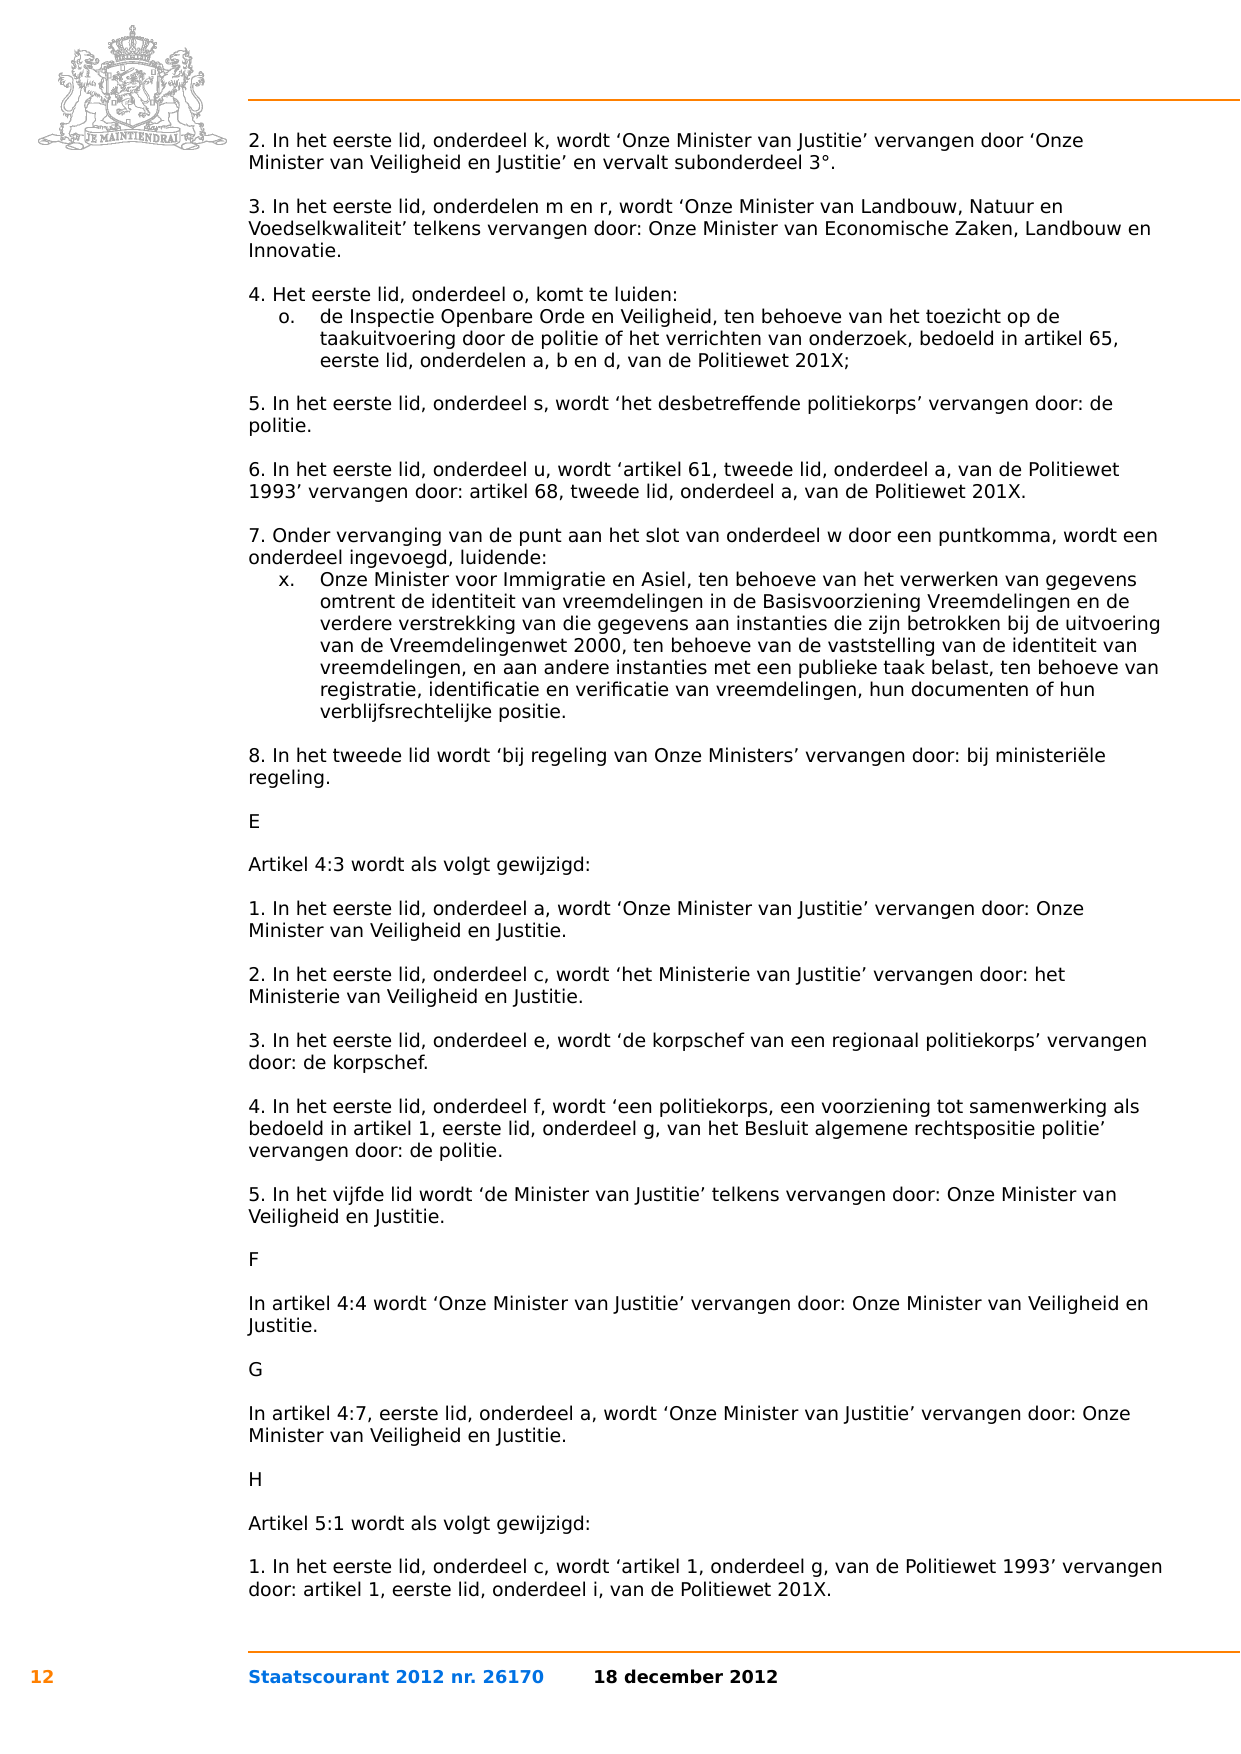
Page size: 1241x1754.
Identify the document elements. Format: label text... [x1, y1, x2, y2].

text F [248, 1249, 1163, 1271]
text 5. In het eerste lid, onderdeel s, wordt ‘het desbetreffende politiekorps’ vervangen door: de politie. [248, 393, 1163, 437]
text 3. In het eerste lid, onderdeel e, wordt ‘de korpschef van een regionaal politiekorps’ vervangen door: de korpschef. [248, 1030, 1163, 1074]
text 2. In het eerste lid, onderdeel k, wordt ‘Onze Minister van Justitie’ vervangen door ‘Onze Minister van Veiligheid en Justitie’ en vervalt subonderdeel 3°. [248, 130, 1163, 174]
text 4. In het eerste lid, onderdeel f, wordt ‘een politiekorps, een voorziening tot samenwerking als bedoeld in artikel 1, eerste lid, onderdeel g, van het Besluit algemene rechtspositie politie’ vervangen door: de politie. [248, 1096, 1163, 1162]
text 1. In het eerste lid, onderdeel c, wordt ‘artikel 1, onderdeel g, van de Politiewet 1993’ vervangen door: artikel 1, eerste lid, onderdeel i, van de Politiewet 201X. [248, 1556, 1163, 1600]
text 4. Het eerste lid, onderdeel o, komt te luiden: [248, 283, 1163, 306]
text 6. In het eerste lid, onderdeel u, wordt ‘artikel 61, tweede lid, onderdeel a, van de Politiewet 1993’ vervangen door: artikel 68, tweede lid, onderdeel a, van de Politiewet 201X. [248, 459, 1163, 503]
text E [248, 811, 1163, 832]
text o. de Inspectie Openbare Orde en Veiligheid, ten behoeve van het toezicht op de taakuitvoering door de politie of het verrichten van onderzoek, bedoeld in artikel 65, eerste lid, onderdelen a, b en d, van de Politiewet 201X; [278, 306, 1163, 371]
picture [38, 25, 227, 150]
text 1. In het eerste lid, onderdeel a, wordt ‘Onze Minister van Justitie’ vervangen door: Onze Minister van Veiligheid en Justitie. [248, 898, 1163, 942]
text 7. Onder vervanging van de punt aan het slot van onderdeel w door een puntkomma, wordt een onderdeel ingevoegd, luidende: [248, 525, 1163, 569]
text 5. In het vijfde lid wordt ‘de Minister van Justitie’ telkens vervangen door: Onze Minister van Veiligheid en Justitie. [248, 1183, 1163, 1227]
text x. Onze Minister voor Immigratie en Asiel, ten behoeve van het verwerken van gegevens omtrent de identiteit van vreemdelingen in de Basisvoorziening Vreemdelingen en de verdere verstrekking van die gegevens aan instanties die zijn betrokken bij de uitvoering van de Vreemdelingenwet 2000, ten behoeve van de vaststelling van de identiteit van vreemdelingen, en aan andere instanties met een publieke taak belast, ten behoeve van registratie, identificatie en verificatie van vreemdelingen, hun documenten of hun verblijfsrechtelijke positie. [278, 569, 1163, 723]
text 8. In het tweede lid wordt ‘bij regeling van Onze Ministers’ vervangen door: bij ministeriële regeling. [248, 745, 1163, 789]
text G [248, 1359, 1163, 1381]
text 3. In het eerste lid, onderdelen m en r, wordt ‘Onze Minister van Landbouw, Natuur en Voedselkwaliteit’ telkens vervangen door: Onze Minister van Economische Zaken, Landbouw en Innovatie. [248, 196, 1163, 262]
text H [248, 1469, 1163, 1491]
text Artikel 4:3 wordt als volgt gewijzigd: [248, 854, 1163, 876]
text 2. In het eerste lid, onderdeel c, wordt ‘het Ministerie van Justitie’ vervangen door: het Ministerie van Veiligheid en Justitie. [248, 964, 1163, 1008]
text Artikel 5:1 wordt als volgt gewijzigd: [248, 1513, 1163, 1534]
text In artikel 4:7, eerste lid, onderdeel a, wordt ‘Onze Minister van Justitie’ vervangen door: Onze Minister van Veiligheid en Justitie. [248, 1403, 1163, 1447]
text In artikel 4:4 wordt ‘Onze Minister van Justitie’ vervangen door: Onze Minister van Veiligheid en Justitie. [248, 1293, 1163, 1337]
